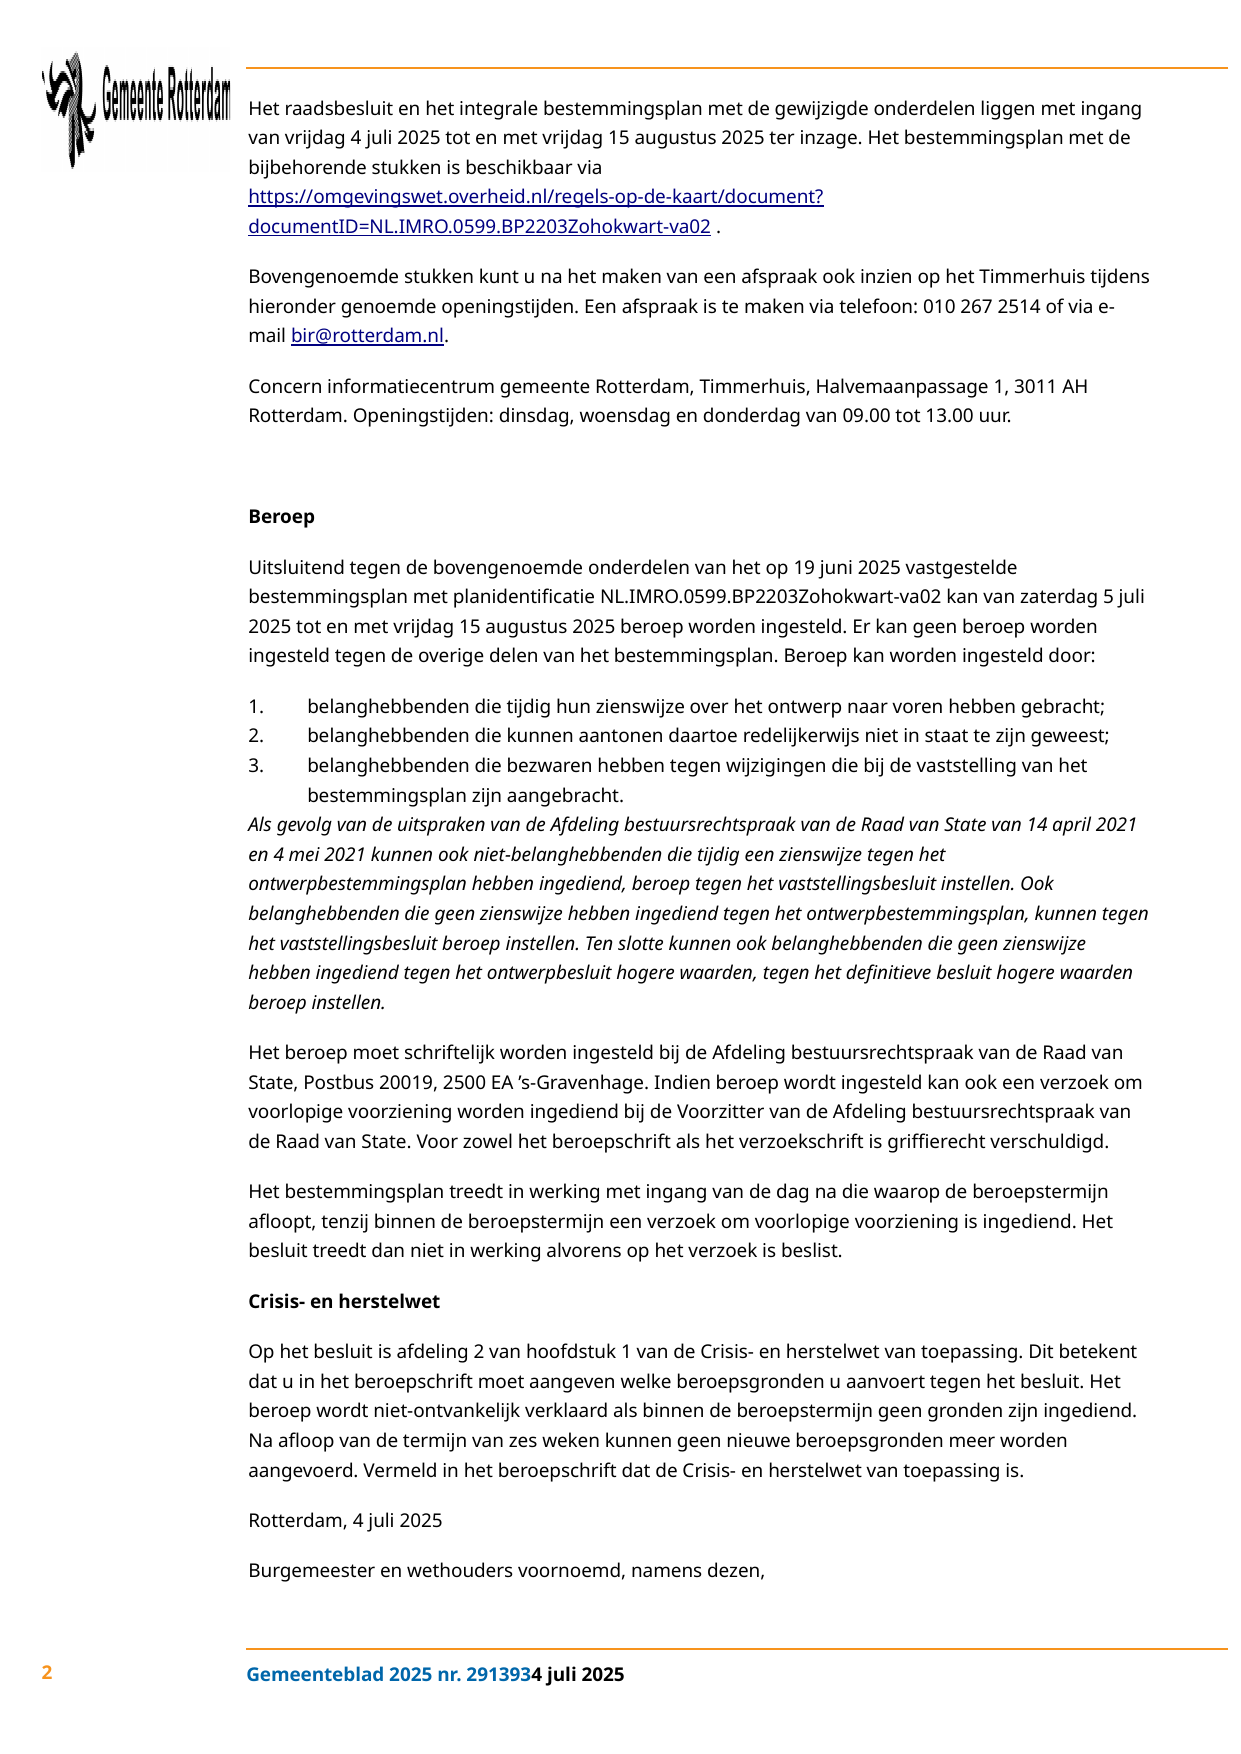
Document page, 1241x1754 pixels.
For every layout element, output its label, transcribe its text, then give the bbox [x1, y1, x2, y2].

text Concern informatiecentrum gemeente Rotterdam, Timmerhuis, Halvemaanpassage 1, 3011 AH Rotterdam. Openingstijden: dinsdag, woensdag en donderdag van 09.00 tot 13.00 uur. [248, 373, 1152, 428]
text Burgemeester en wethouders voornoemd, namens dezen, [248, 1558, 1152, 1583]
text Het raadsbesluit en het integrale bestemmingsplan met de gewijzigde onderdelen liggen met ingang van vrijdag 4 juli 2025 tot en met vrijdag 15 augustus 2025 ter inzage. Het bestemmingsplan met de bijbehorende stukken is beschikbaar via https://omgevingswet.overheid.nl/regels-op-de-kaart/document?documentID=NL.IMRO.0599.BP2203Zohokwart-va02 . [248, 95, 1152, 239]
text Bovengenoemde stukken kunt u na het maken van een afspraak ook inzien op het Timmerhuis tijdens hieronder genoemde openingstijden. Een afspraak is te maken via telefoon: 010 267 2514 of via e-mail bir@rotterdam.nl. [248, 263, 1152, 348]
text Crisis- en herstelwet [248, 1288, 1152, 1314]
list belanghebbenden die tijdig hun zienswijze over het ontwerp naar voren hebben gebracht; [248, 693, 1152, 719]
picture [41, 47, 231, 172]
text Beroep [248, 503, 1152, 529]
text Uitsluitend tegen de bovengenoemde onderdelen van het op 19 juni 2025 vastgestelde bestemmingsplan met planidentificatie NL.IMRO.0599.BP2203Zohokwart-va02 kan van zaterdag 5 juli 2025 tot en met vrijdag 15 augustus 2025 beroep worden ingesteld. Er kan geen beroep worden ingesteld tegen de overige delen van het bestemmingsplan. Beroep kan worden ingesteld door: [248, 554, 1152, 668]
list belanghebbenden die bezwaren hebben tegen wijzigingen die bij de vaststelling van het bestemmingsplan zijn aangebracht. [248, 752, 1152, 808]
text Het beroep moet schriftelijk worden ingesteld bij de Afdeling bestuursrechtspraak van de Raad van State, Postbus 20019, 2500 EA ’s-Gravenhage. Indien beroep wordt ingesteld kan ook een verzoek om voorlopige voorziening worden ingediend bij de Voorzitter van de Afdeling bestuursrechtspraak van de Raad van State. Voor zowel het beroepschrift als het verzoekschrift is griffierecht verschuldigd. [248, 1039, 1152, 1154]
text Als gevolg van de uitspraken van de Afdeling bestuursrechtspraak van de Raad van State van 14 april 2021 en 4 mei 2021 kunnen ook niet-belanghebbenden die tijdig een zienswijze tegen het ontwerpbestemmingsplan hebben ingediend, beroep tegen het vaststellingsbesluit instellen. Ook belanghebbenden die geen zienswijze hebben ingediend tegen het ontwerpbestemmingsplan, kunnen tegen het vaststellingsbesluit beroep instellen. Ten slotte kunnen ook belanghebbenden die geen zienswijze hebben ingediend tegen het ontwerpbesluit hogere waarden, tegen het definitieve besluit hogere waarden beroep instellen. [248, 811, 1152, 1015]
text Op het besluit is afdeling 2 van hoofdstuk 1 van de Crisis- en herstelwet van toepassing. Dit betekent dat u in het beroepschrift moet aangeven welke beroepsgronden u aanvoert tegen het besluit. Het beroep wordt niet-ontvankelijk verklaard als binnen de beroepstermijn geen gronden zijn ingediend. Na afloop van de termijn van zes weken kunnen geen nieuwe beroepsgronden meer worden aangevoerd. Vermeld in het beroepschrift dat de Crisis- en herstelwet van toepassing is. [248, 1338, 1152, 1483]
text Rotterdam, 4 juli 2025 [248, 1507, 1152, 1533]
list belanghebbenden die kunnen aantonen daartoe redelijkerwijs niet in staat te zijn geweest; [248, 723, 1152, 748]
text Het bestemmingsplan treedt in werking met ingang van de dag na die waarop de beroepstermijn afloopt, tenzij binnen de beroepstermijn een verzoek om voorlopige voorziening is ingediend. Het besluit treedt dan niet in werking alvorens op het verzoek is beslist. [248, 1178, 1152, 1263]
